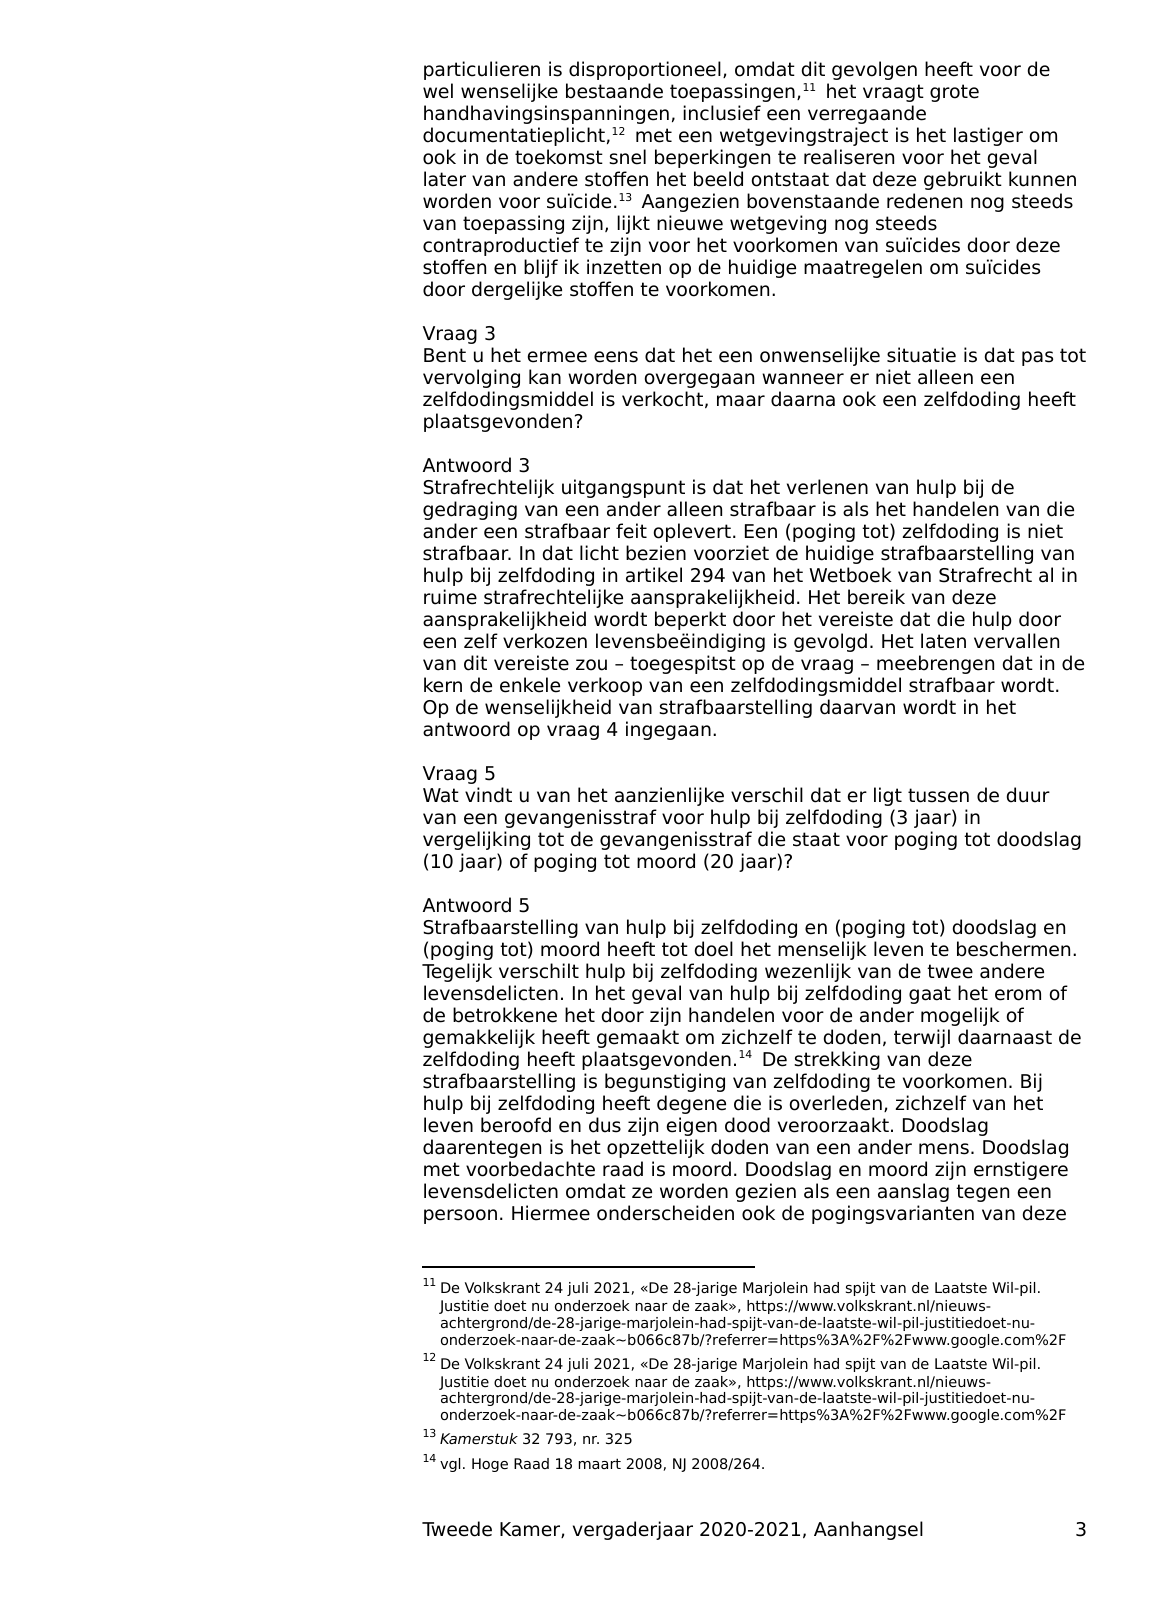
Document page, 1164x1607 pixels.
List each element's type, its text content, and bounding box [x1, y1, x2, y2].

text Vraag 3 [422, 323, 1087, 345]
text vgl. Hoge Raad 18 maart 2008, NJ 2008/264. [422, 1452, 1087, 1474]
text Bent u het ermee eens dat het een onwenselijke situatie is dat pas tot vervolging kan worden overgegaan wanneer er niet alleen een zelfdodingsmiddel is verkocht, maar daarna ook een zelfdoding heeft plaatsgevonden? [422, 345, 1087, 433]
text Strafrechtelijk uitgangspunt is dat het verlenen van hulp bij de gedraging van een ander alleen strafbaar is als het handelen van die ander een strafbaar feit oplevert. Een (poging tot) zelfdoding is niet strafbaar. In dat licht bezien voorziet de huidige strafbaarstelling van hulp bij zelfdoding in artikel 294 van het Wetboek van Strafrecht al in ruime strafrechtelijke aansprakelijkheid. Het bereik van deze aansprakelijkheid wordt beperkt door het vereiste dat die hulp door een zelf verkozen levensbeëindiging is gevolgd. Het laten vervallen van dit vereiste zou – toegespitst op de vraag – meebrengen dat in de kern de enkele verkoop van een zelfdodingsmiddel strafbaar wordt. Op de wenselijkheid van strafbaarstelling daarvan wordt in het antwoord op vraag 4 ingegaan. [422, 477, 1087, 741]
text Kamerstuk 32 793, nr. 325 [422, 1427, 1087, 1449]
text Antwoord 5 [422, 895, 1087, 917]
text Antwoord 3 [422, 455, 1087, 477]
text Vraag 5 [422, 763, 1087, 785]
text Strafbaarstelling van hulp bij zelfdoding en (poging tot) doodslag en (poging tot) moord heeft tot doel het menselijk leven te beschermen. Tegelijk verschilt hulp bij zelfdoding wezenlijk van de twee andere levensdelicten. In het geval van hulp bij zelfdoding gaat het erom of de betrokkene het door zijn handelen voor de ander mogelijk of gemakkelijk heeft gemaakt om zichzelf te doden, terwijl daarnaast de zelfdoding heeft plaatsgevonden. De strekking van deze strafbaarstelling is begunstiging van zelfdoding te voorkomen. Bij hulp bij zelfdoding heeft degene die is overleden, zichzelf van het leven beroofd en dus zijn eigen dood veroorzaakt. Doodslag daarentegen is het opzettelijk doden van een ander mens. Doodslag met voorbedachte raad is moord. Doodslag en moord zijn ernstigere levensdelicten omdat ze worden gezien als een aanslag tegen een persoon. Hiermee onderscheiden ook de pogingsvarianten van deze [422, 917, 1087, 1225]
text De Volkskrant 24 juli 2021, «De 28-jarige Marjolein had spijt van de Laatste Wil-pil. Justitie doet nu onderzoek naar de zaak», https://www.volkskrant.nl/nieuws-achtergrond/de-28-jarige-marjolein-had-spijt-van-de-laatste-wil-pil-justitiedoet-nu-onderzoek-naar-de-zaak~b066c87b/?referrer=https%3A%2F%2Fwww.google.com%2F [422, 1276, 1087, 1349]
text particulieren is disproportioneel, omdat dit gevolgen heeft voor de wel wenselijke bestaande toepassingen, het vraagt grote handhavingsinspanningen, inclusief een verregaande documentatieplicht, met een wetgevingstraject is het lastiger om ook in de toekomst snel beperkingen te realiseren voor het geval later van andere stoffen het beeld ontstaat dat deze gebruikt kunnen worden voor suïcide. Aangezien bovenstaande redenen nog steeds van toepassing zijn, lijkt nieuwe wetgeving nog steeds contraproductief te zijn voor het voorkomen van suïcides door deze stoffen en blijf ik inzetten op de huidige maatregelen om suïcides door dergelijke stoffen te voorkomen. [422, 59, 1087, 301]
text Wat vindt u van het aanzienlijke verschil dat er ligt tussen de duur van een gevangenisstraf voor hulp bij zelfdoding (3 jaar) in vergelijking tot de gevangenisstraf die staat voor poging tot doodslag (10 jaar) of poging tot moord (20 jaar)? [422, 785, 1087, 873]
text De Volkskrant 24 juli 2021, «De 28-jarige Marjolein had spijt van de Laatste Wil-pil. Justitie doet nu onderzoek naar de zaak», https://www.volkskrant.nl/nieuws-achtergrond/de-28-jarige-marjolein-had-spijt-van-de-laatste-wil-pil-justitiedoet-nu-onderzoek-naar-de-zaak~b066c87b/?referrer=https%3A%2F%2Fwww.google.com%2F [422, 1352, 1087, 1424]
